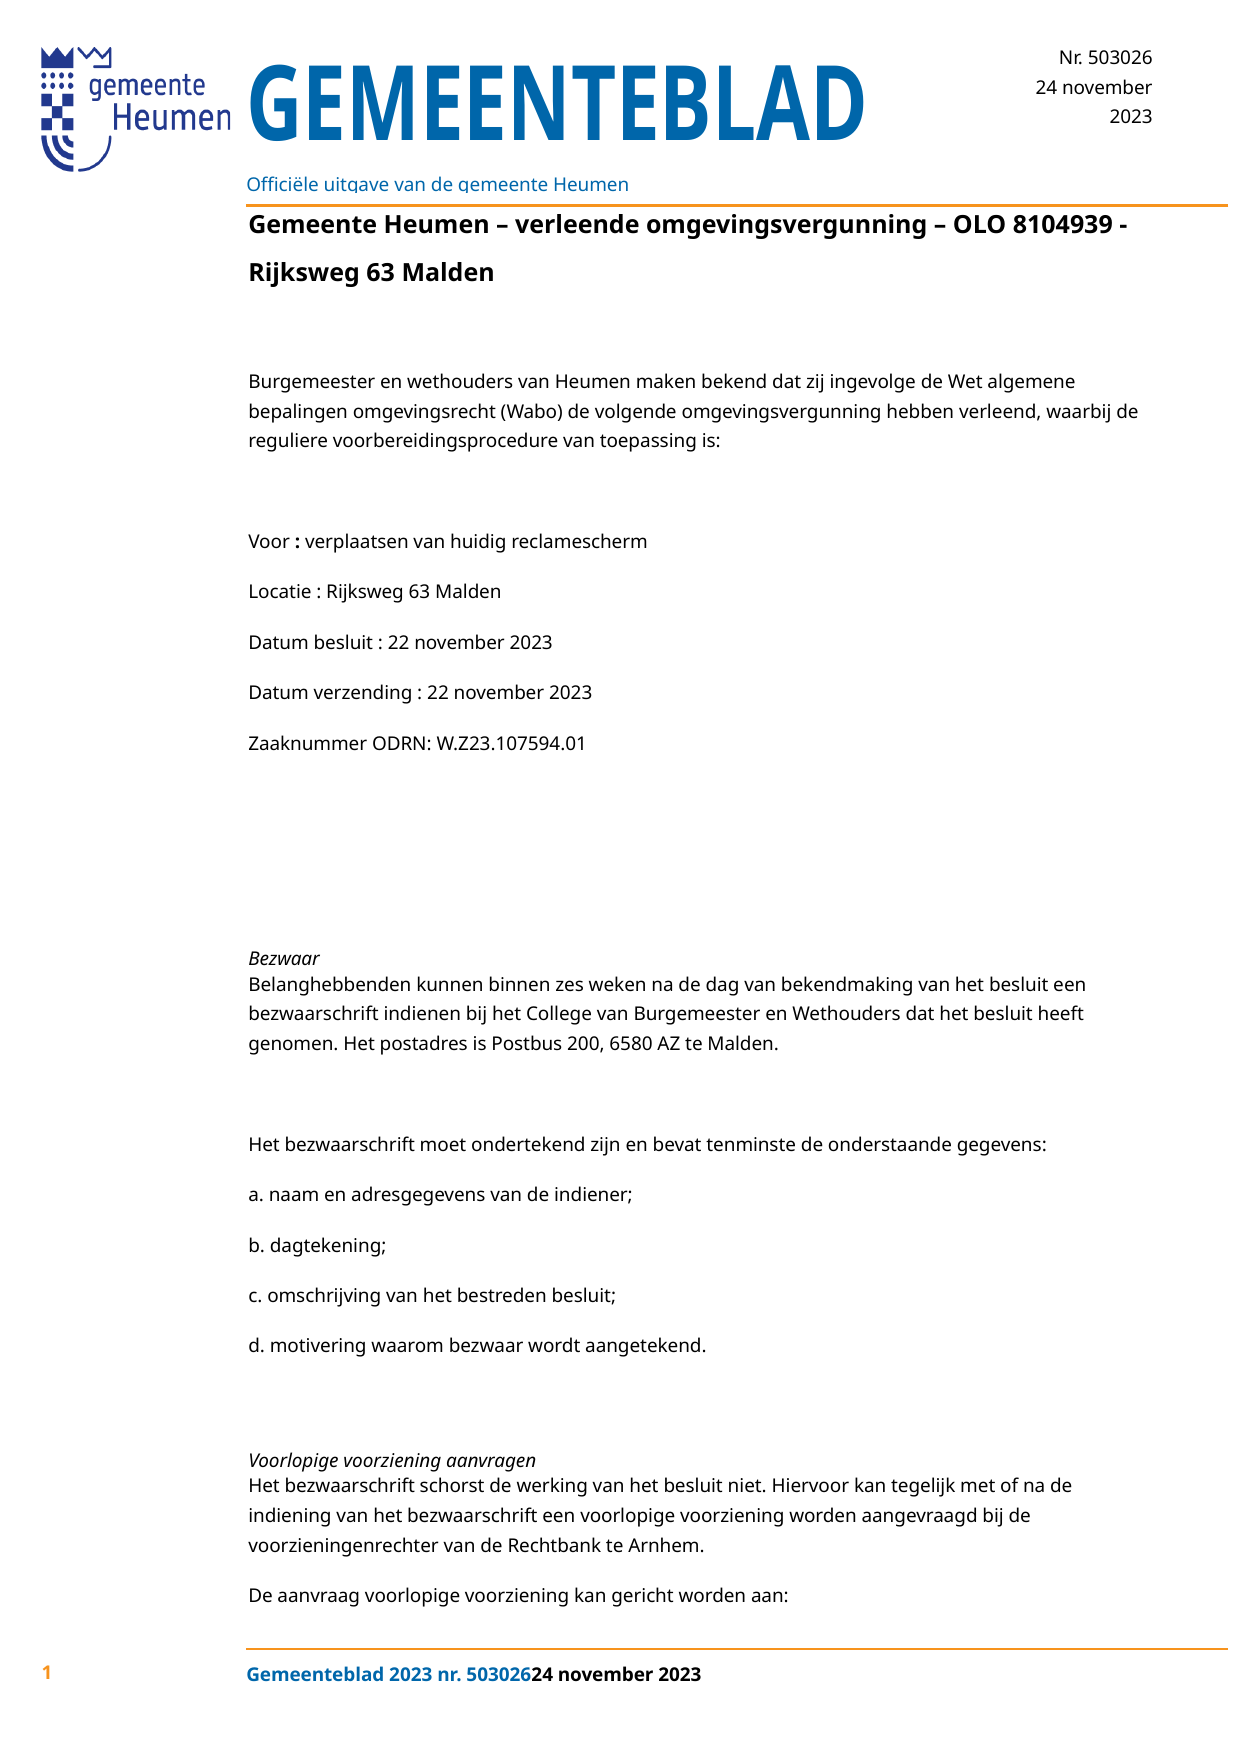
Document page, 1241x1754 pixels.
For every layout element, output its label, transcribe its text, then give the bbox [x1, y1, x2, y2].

text Voor : verplaatsen van huidig reclamescherm [248, 528, 1152, 554]
text Het bezwaarschrift schorst de werking van het besluit niet. Hiervoor kan tegelijk met of na de indiening van het bezwaarschrift een voorlopige voorziening worden aangevraagd bij de voorzieningenrechter van de Rechtbank te Arnhem. [248, 1473, 1152, 1558]
text Voorlopige voorziening aanvragen [248, 1447, 1152, 1473]
text Datum verzending : 22 november 2023 [248, 679, 1152, 705]
text Burgemeester en wethouders van Heumen maken bekend dat zij ingevolge de Wet algemene bepalingen omgevingsrecht (Wabo) de volgende omgevingsvergunning hebben verleend, waarbij de reguliere voorbereidingsprocedure van toepassing is: [248, 368, 1152, 453]
text a. naam en adresgegevens van de indiener; [248, 1181, 1152, 1207]
text d. motivering waarom bezwaar wordt aangetekend. [248, 1333, 1152, 1358]
picture [41, 47, 231, 172]
text Zaaknummer ODRN: W.Z23.107594.01 [248, 730, 1152, 756]
text Datum besluit : 22 november 2023 [248, 629, 1152, 655]
text Bezwaar [248, 945, 1152, 971]
text Het bezwaarschrift moet ondertekend zijn en bevat tenminste de onderstaande gegevens: [248, 1131, 1152, 1157]
text b. dagtekening; [248, 1232, 1152, 1257]
text c. omschrijving van het bestreden besluit; [248, 1282, 1152, 1308]
text Gemeente Heumen – verleende omgevingsvergunning – OLO 8104939 - Rijksweg 63 Malden [248, 207, 1152, 288]
text Locatie : Rijksweg 63 Malden [248, 579, 1152, 604]
text De aanvraag voorlopige voorziening kan gericht worden aan: [248, 1582, 1152, 1608]
text Belanghebbenden kunnen binnen zes weken na de dag van bekendmaking van het besluit een bezwaarschrift indienen bij het College van Burgemeester en Wethouders dat het besluit heeft genomen. Het postadres is Postbus 200, 6580 AZ te Malden. [248, 971, 1152, 1056]
